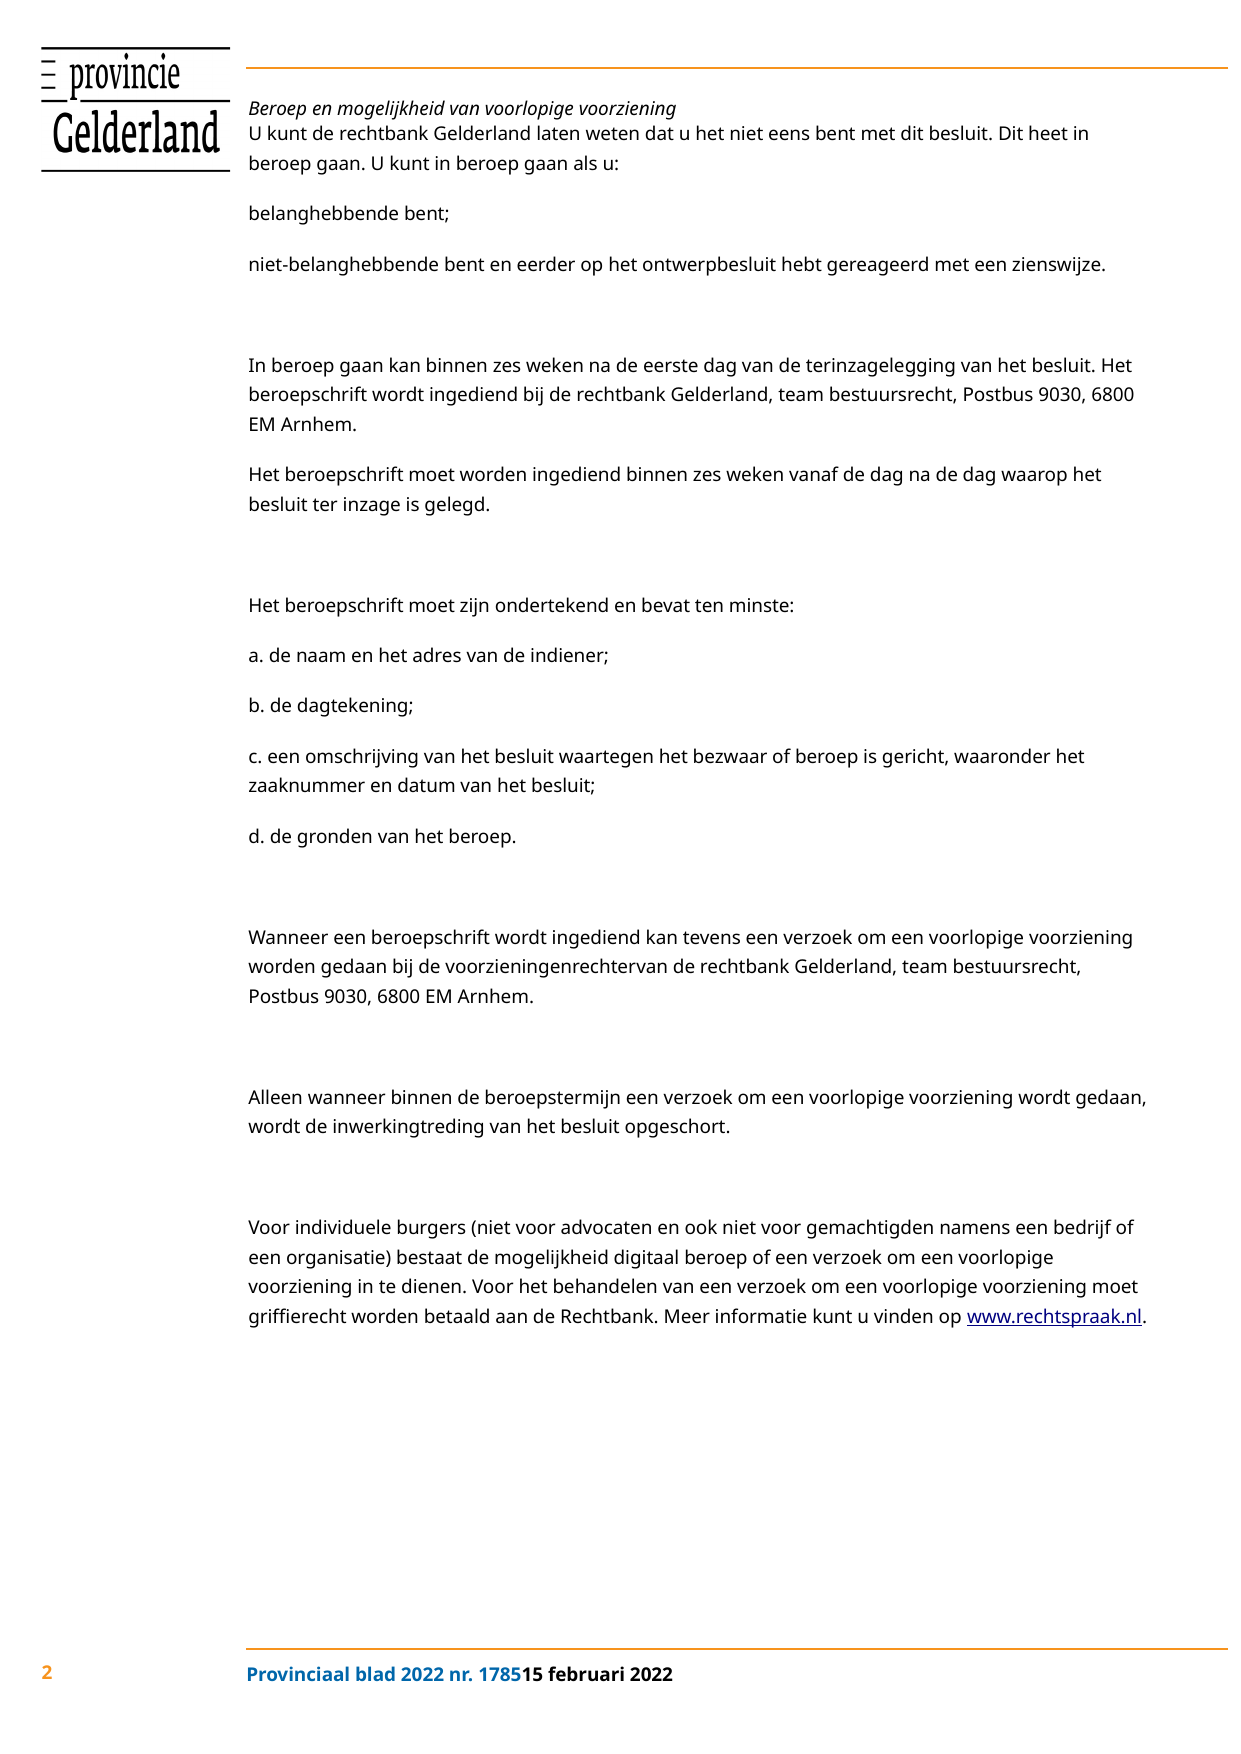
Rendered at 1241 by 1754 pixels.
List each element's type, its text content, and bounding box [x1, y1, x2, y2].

text Alleen wanneer binnen de beroepstermijn een verzoek om een voorlopige voorziening wordt gedaan, wordt de inwerkingtreding van het besluit opgeschort. [248, 1084, 1152, 1139]
text In beroep gaan kan binnen zes weken na de eerste dag van de terinzagelegging van het besluit. Het beroepschrift wordt ingediend bij de rechtbank Gelderland, team bestuursrecht, Postbus 9030, 6800 EM Arnhem. [248, 352, 1152, 437]
text Beroep en mogelijkheid van voorlopige voorziening [248, 95, 1152, 121]
text d. de gronden van het beroep. [248, 823, 1152, 849]
text a. de naam en het adres van de indiener; [248, 642, 1152, 668]
text c. een omschrijving van het besluit waartegen het bezwaar of beroep is gericht, waaronder het zaaknummer en datum van het besluit; [248, 743, 1152, 798]
text Het beroepschrift moet zijn ondertekend en bevat ten minste: [248, 592, 1152, 617]
picture [41, 47, 231, 172]
text Wanneer een beroepschrift wordt ingediend kan tevens een verzoek om een voorlopige voorziening worden gedaan bij de voorzieningenrechtervan de rechtbank Gelderland, team bestuursrecht, Postbus 9030, 6800 EM Arnhem. [248, 924, 1152, 1009]
text niet-belanghebbende bent en eerder op het ontwerpbesluit hebt gereageerd met een zienswijze. [248, 251, 1152, 277]
text b. de dagtekening; [248, 693, 1152, 718]
text Het beroepschrift moet worden ingediend binnen zes weken vanaf de dag na de dag waarop het besluit ter inzage is gelegd. [248, 461, 1152, 517]
text belanghebbende bent; [248, 201, 1152, 226]
text Voor individuele burgers (niet voor advocaten en ook niet voor gemachtigden namens een bedrijf of een organisatie) bestaat de mogelijkheid digitaal beroep of een verzoek om een voorlopige voorziening in te dienen. Voor het behandelen van een verzoek om een voorlopige voorziening moet griffierecht worden betaald aan de Rechtbank. Meer informatie kunt u vinden op www.rechtspraak.nl. [248, 1214, 1152, 1329]
text U kunt de rechtbank Gelderland laten weten dat u het niet eens bent met dit besluit. Dit heet in beroep gaan. U kunt in beroep gaan als u: [248, 121, 1152, 176]
